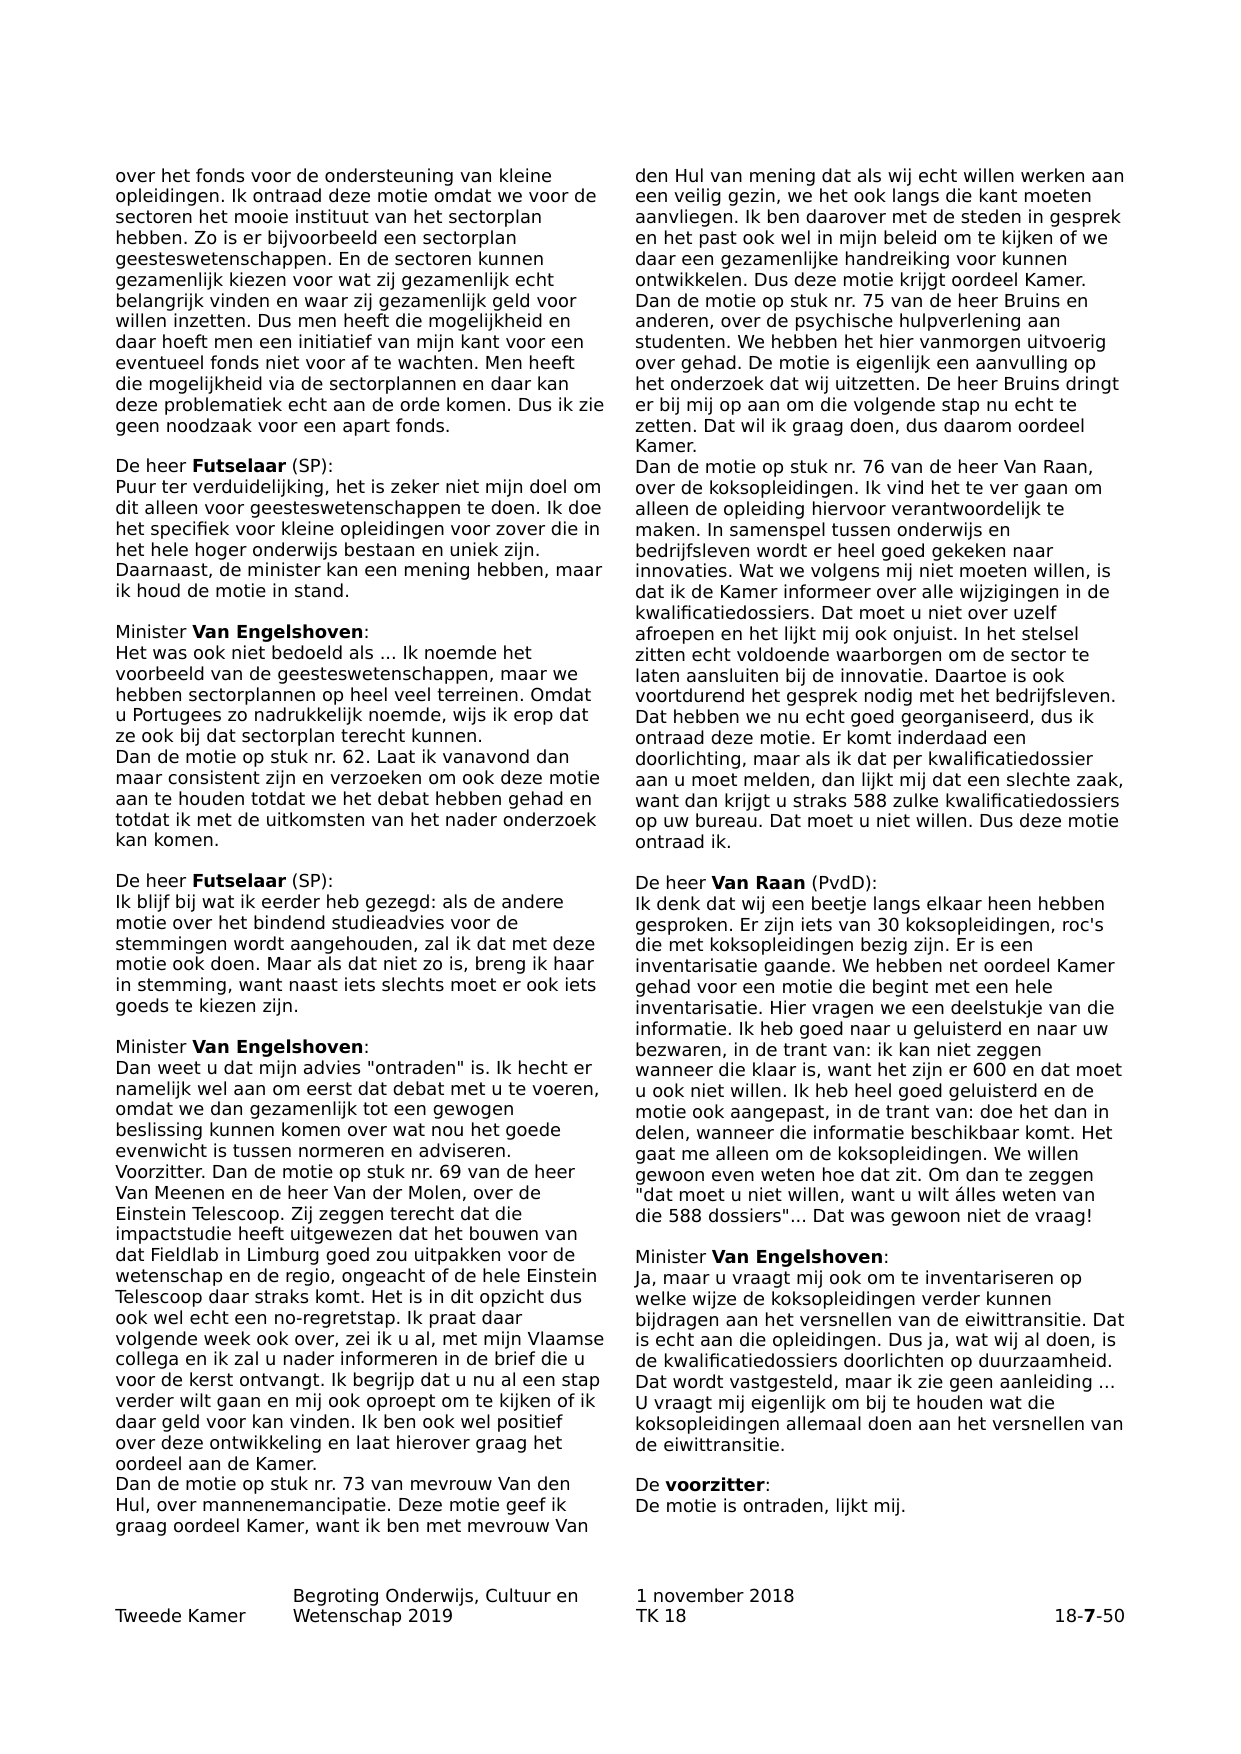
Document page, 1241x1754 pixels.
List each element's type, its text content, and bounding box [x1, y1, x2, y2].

text Het was ook niet bedoeld als ... Ik noemde het voorbeeld van de geesteswetenschappen, maar we hebben sectorplannen op heel veel terreinen. Omdat u Portugees zo nadrukkelijk noemde, wijs ik erop dat ze ook bij dat sectorplan terecht kunnen. [115, 643, 605, 747]
text De heer Futselaar (SP): [115, 871, 605, 892]
text Dan de motie op stuk nr. 73 van mevrouw Van den Hul, over mannenemancipatie. Deze motie geef ik graag oordeel Kamer, want ik ben met mevrouw Van [115, 1474, 605, 1537]
text Dan weet u dat mijn advies "ontraden" is. Ik hecht er namelijk wel aan om eerst dat debat met u te voeren, omdat we dan gezamenlijk tot een gewogen beslissing kunnen komen over wat nou het goede evenwicht is tussen normeren en adviseren. [115, 1057, 605, 1162]
text De heer Van Raan (PvdD): [635, 873, 1125, 893]
text De heer Futselaar (SP): [115, 456, 605, 477]
text Minister Van Engelshoven: [635, 1247, 1125, 1268]
text Ja, maar u vraagt mij ook om te inventariseren op welke wijze de koksopleidingen verder kunnen bijdragen aan het versnellen van de eiwittransitie. Dat is echt aan die opleidingen. Dus ja, wat wij al doen, is de kwalificatiedossiers doorlichten op duurzaamheid. Dat wordt vastgesteld, maar ik zie geen aanleiding ... U vraagt mij eigenlijk om bij te houden wat die koksopleidingen allemaal doen aan het versnellen van de eiwittransitie. [635, 1268, 1125, 1455]
text Dan de motie op stuk nr. 62. Laat ik vanavond dan maar consistent zijn en verzoeken om ook deze motie aan te houden totdat we het debat hebben gehad en totdat ik met de uitkomsten van het nader onderzoek kan komen. [115, 747, 605, 851]
text Minister Van Engelshoven: [115, 1037, 605, 1057]
text over het fonds voor de ondersteuning van kleine opleidingen. Ik ontraad deze motie omdat we voor de sectoren het mooie instituut van het sectorplan hebben. Zo is er bijvoorbeeld een sectorplan geesteswetenschappen. En de sectoren kunnen gezamenlijk kiezen voor wat zij gezamenlijk echt belangrijk vinden en waar zij gezamenlijk geld voor willen inzetten. Dus men heeft die mogelijkheid en daar hoeft men een initiatief van mijn kant voor een eventueel fonds niet voor af te wachten. Men heeft die mogelijkheid via de sectorplannen en daar kan deze problematiek echt aan de orde komen. Dus ik zie geen noodzaak voor een apart fonds. [115, 165, 605, 436]
text De voorzitter: [635, 1475, 1125, 1496]
text Ik denk dat wij een beetje langs elkaar heen hebben gesproken. Er zijn iets van 30 koksopleidingen, roc's die met koksopleidingen bezig zijn. Er is een inventarisatie gaande. We hebben net oordeel Kamer gehad voor een motie die begint met een hele inventarisatie. Hier vragen we een deelstukje van die informatie. Ik heb goed naar u geluisterd en naar uw bezwaren, in de trant van: ik kan niet zeggen wanneer die klaar is, want het zijn er 600 en dat moet u ook niet willen. Ik heb heel goed geluisterd en de motie ook aangepast, in de trant van: doe het dan in delen, wanneer die informatie beschikbaar komt. Het gaat me alleen om de koksopleidingen. We willen gewoon even weten hoe dat zit. Om dan te zeggen "dat moet u niet willen, want u wilt álles weten van die 588 dossiers"... Dat was gewoon niet de vraag! [635, 893, 1125, 1227]
text Puur ter verduidelijking, het is zeker niet mijn doel om dit alleen voor geesteswetenschappen te doen. Ik doe het specifiek voor kleine opleidingen voor zover die in het hele hoger onderwijs bestaan en uniek zijn. Daarnaast, de minister kan een mening hebben, maar ik houd de motie in stand. [115, 477, 605, 602]
text Voorzitter. Dan de motie op stuk nr. 69 van de heer Van Meenen en de heer Van der Molen, over de Einstein Telescoop. Zij zeggen terecht dat die impactstudie heeft uitgewezen dat het bouwen van dat Fieldlab in Limburg goed zou uitpakken voor de wetenschap en de regio, ongeacht of de hele Einstein Telescoop daar straks komt. Het is in dit opzicht dus ook wel echt een no-regretstap. Ik praat daar volgende week ook over, zei ik u al, met mijn Vlaamse collega en ik zal u nader informeren in de brief die u voor de kerst ontvangt. Ik begrijp dat u nu al een stap verder wilt gaan en mij ook oproept om te kijken of ik daar geld voor kan vinden. Ik ben ook wel positief over deze ontwikkeling en laat hierover graag het oordeel aan de Kamer. [115, 1162, 605, 1474]
text Minister Van Engelshoven: [115, 622, 605, 643]
text Ik blijf bij wat ik eerder heb gezegd: als de andere motie over het bindend studieadvies voor de stemmingen wordt aangehouden, zal ik dat met deze motie ook doen. Maar als dat niet zo is, breng ik haar in stemming, want naast iets slechts moet er ook iets goeds te kiezen zijn. [115, 892, 605, 1017]
text Dan de motie op stuk nr. 76 van de heer Van Raan, over de koksopleidingen. Ik vind het te ver gaan om alleen de opleiding hiervoor verantwoordelijk te maken. In samenspel tussen onderwijs en bedrijfsleven wordt er heel goed gekeken naar innovaties. Wat we volgens mij niet moeten willen, is dat ik de Kamer informeer over alle wijzigingen in de kwalificatiedossiers. Dat moet u niet over uzelf afroepen en het lijkt mij ook onjuist. In het stelsel zitten echt voldoende waarborgen om de sector te laten aansluiten bij de innovatie. Daartoe is ook voortdurend het gesprek nodig met het bedrijfsleven. Dat hebben we nu echt goed georganiseerd, dus ik ontraad deze motie. Er komt inderdaad een doorlichting, maar als ik dat per kwalificatiedossier aan u moet melden, dan lijkt mij dat een slechte zaak, want dan krijgt u straks 588 zulke kwalificatiedossiers op uw bureau. Dat moet u niet willen. Dus deze motie ontraad ik. [635, 457, 1125, 853]
text Dan de motie op stuk nr. 75 van de heer Bruins en anderen, over de psychische hulpverlening aan studenten. We hebben het hier vanmorgen uitvoerig over gehad. De motie is eigenlijk een aanvulling op het onderzoek dat wij uitzetten. De heer Bruins dringt er bij mij op aan om die volgende stap nu echt te zetten. Dat wil ik graag doen, dus daarom oordeel Kamer. [635, 290, 1125, 457]
text De motie is ontraden, lijkt mij. [635, 1496, 1125, 1517]
text den Hul van mening dat als wij echt willen werken aan een veilig gezin, we het ook langs die kant moeten aanvliegen. Ik ben daarover met de steden in gesprek en het past ook wel in mijn beleid om te kijken of we daar een gezamenlijke handreiking voor kunnen ontwikkelen. Dus deze motie krijgt oordeel Kamer. [635, 165, 1125, 290]
